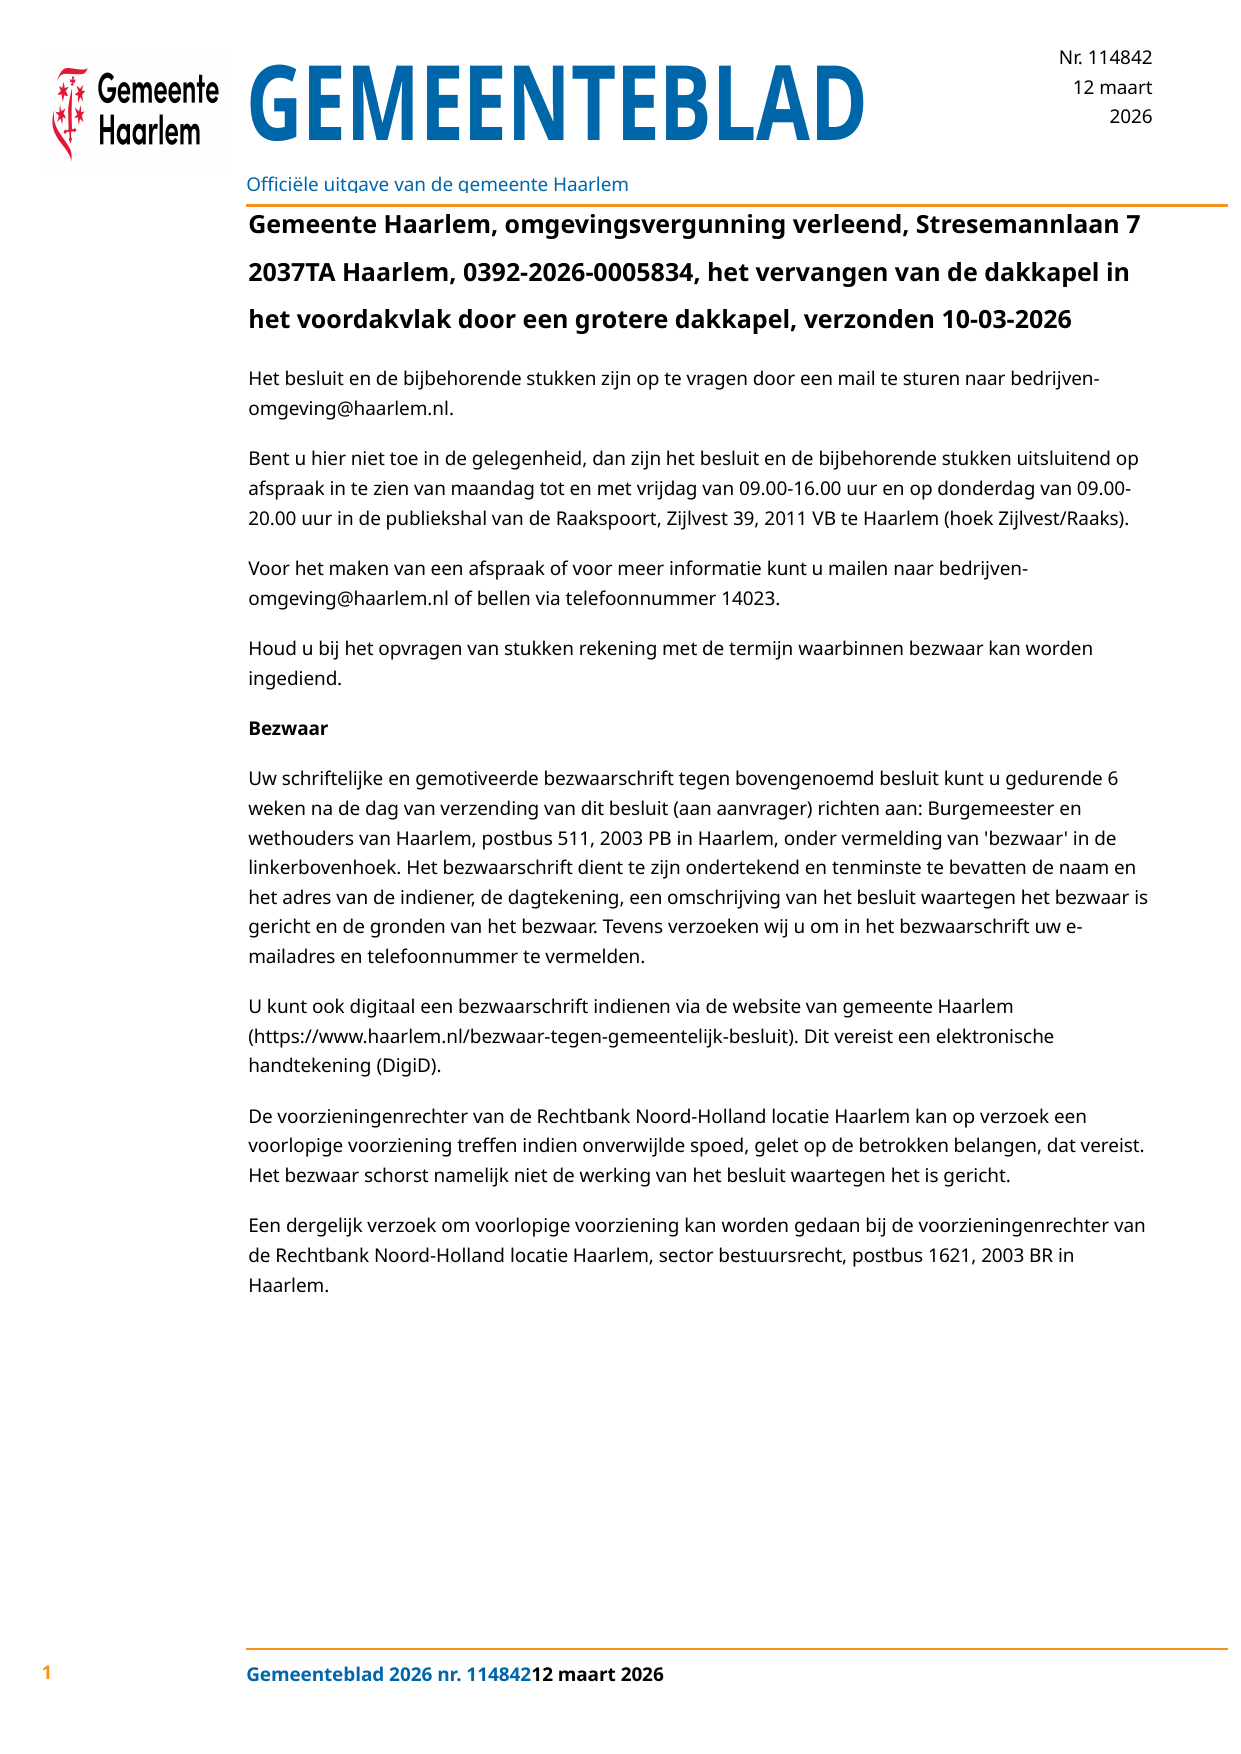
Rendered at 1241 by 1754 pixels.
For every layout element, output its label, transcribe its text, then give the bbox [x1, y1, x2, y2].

text U kunt ook digitaal een bezwaarschrift indienen via de website van gemeente Haarlem (https://www.haarlem.nl/bezwaar-tegen-gemeentelijk-besluit). Dit vereist een elektronische handtekening (DigiD). [248, 993, 1152, 1078]
text Bent u hier niet toe in de gelegenheid, dan zijn het besluit en de bijbehorende stukken uitsluitend op afspraak in te zien van maandag tot en met vrijdag van 09.00-16.00 uur en op donderdag van 09.00-20.00 uur in de publiekshal van de Raakspoort, Zijlvest 39, 2011 VB te Haarlem (hoek Zijlvest/Raaks). [248, 446, 1152, 530]
text De voorzieningenrechter van de Rechtbank Noord-Holland locatie Haarlem kan op verzoek een voorlopige voorziening treffen indien onverwijlde spoed, gelet op de betrokken belangen, dat vereist. Het bezwaar schorst namelijk niet de werking van het besluit waartegen het is gericht. [248, 1103, 1152, 1188]
text Houd u bij het opvragen van stukken rekening met de termijn waarbinnen bezwaar kan worden ingediend. [248, 635, 1152, 690]
text Gemeente Haarlem, omgevingsvergunning verleend, Stresemannlaan 7 2037TA Haarlem, 0392-2026-0005834, het vervangen van de dakkapel in het voordakvlak door een grotere dakkapel, verzonden 10-03-2026 [248, 207, 1152, 336]
text Uw schriftelijke en gemotiveerde bezwaarschrift tegen bovengenoemd besluit kunt u gedurende 6 weken na de dag van verzending van dit besluit (aan aanvrager) richten aan: Burgemeester en wethouders van Haarlem, postbus 511, 2003 PB in Haarlem, onder vermelding van 'bezwaar' in de linkerbovenhoek. Het bezwaarschrift dient te zijn ondertekend en tenminste te bevatten de naam en het adres van de indiener, de dagtekening, een omschrijving van het besluit waartegen het bezwaar is gericht en de gronden van het bezwaar. Tevens verzoeken wij u om in het bezwaarschrift uw e-mailadres en telefoonnummer te vermelden. [248, 766, 1152, 969]
text Voor het maken van een afspraak of voor meer informatie kunt u mailen naar bedrijven-omgeving@haarlem.nl of bellen via telefoonnummer 14023. [248, 555, 1152, 610]
picture [41, 47, 231, 172]
text Een dergelijk verzoek om voorlopige voorziening kan worden gedaan bij de voorzieningenrechter van de Rechtbank Noord-Holland locatie Haarlem, sector bestuursrecht, postbus 1621, 2003 BR in Haarlem. [248, 1213, 1152, 1297]
text Bezwaar [248, 715, 1152, 741]
text Het besluit en de bijbehorende stukken zijn op te vragen door een mail te sturen naar bedrijven-omgeving@haarlem.nl. [248, 366, 1152, 421]
